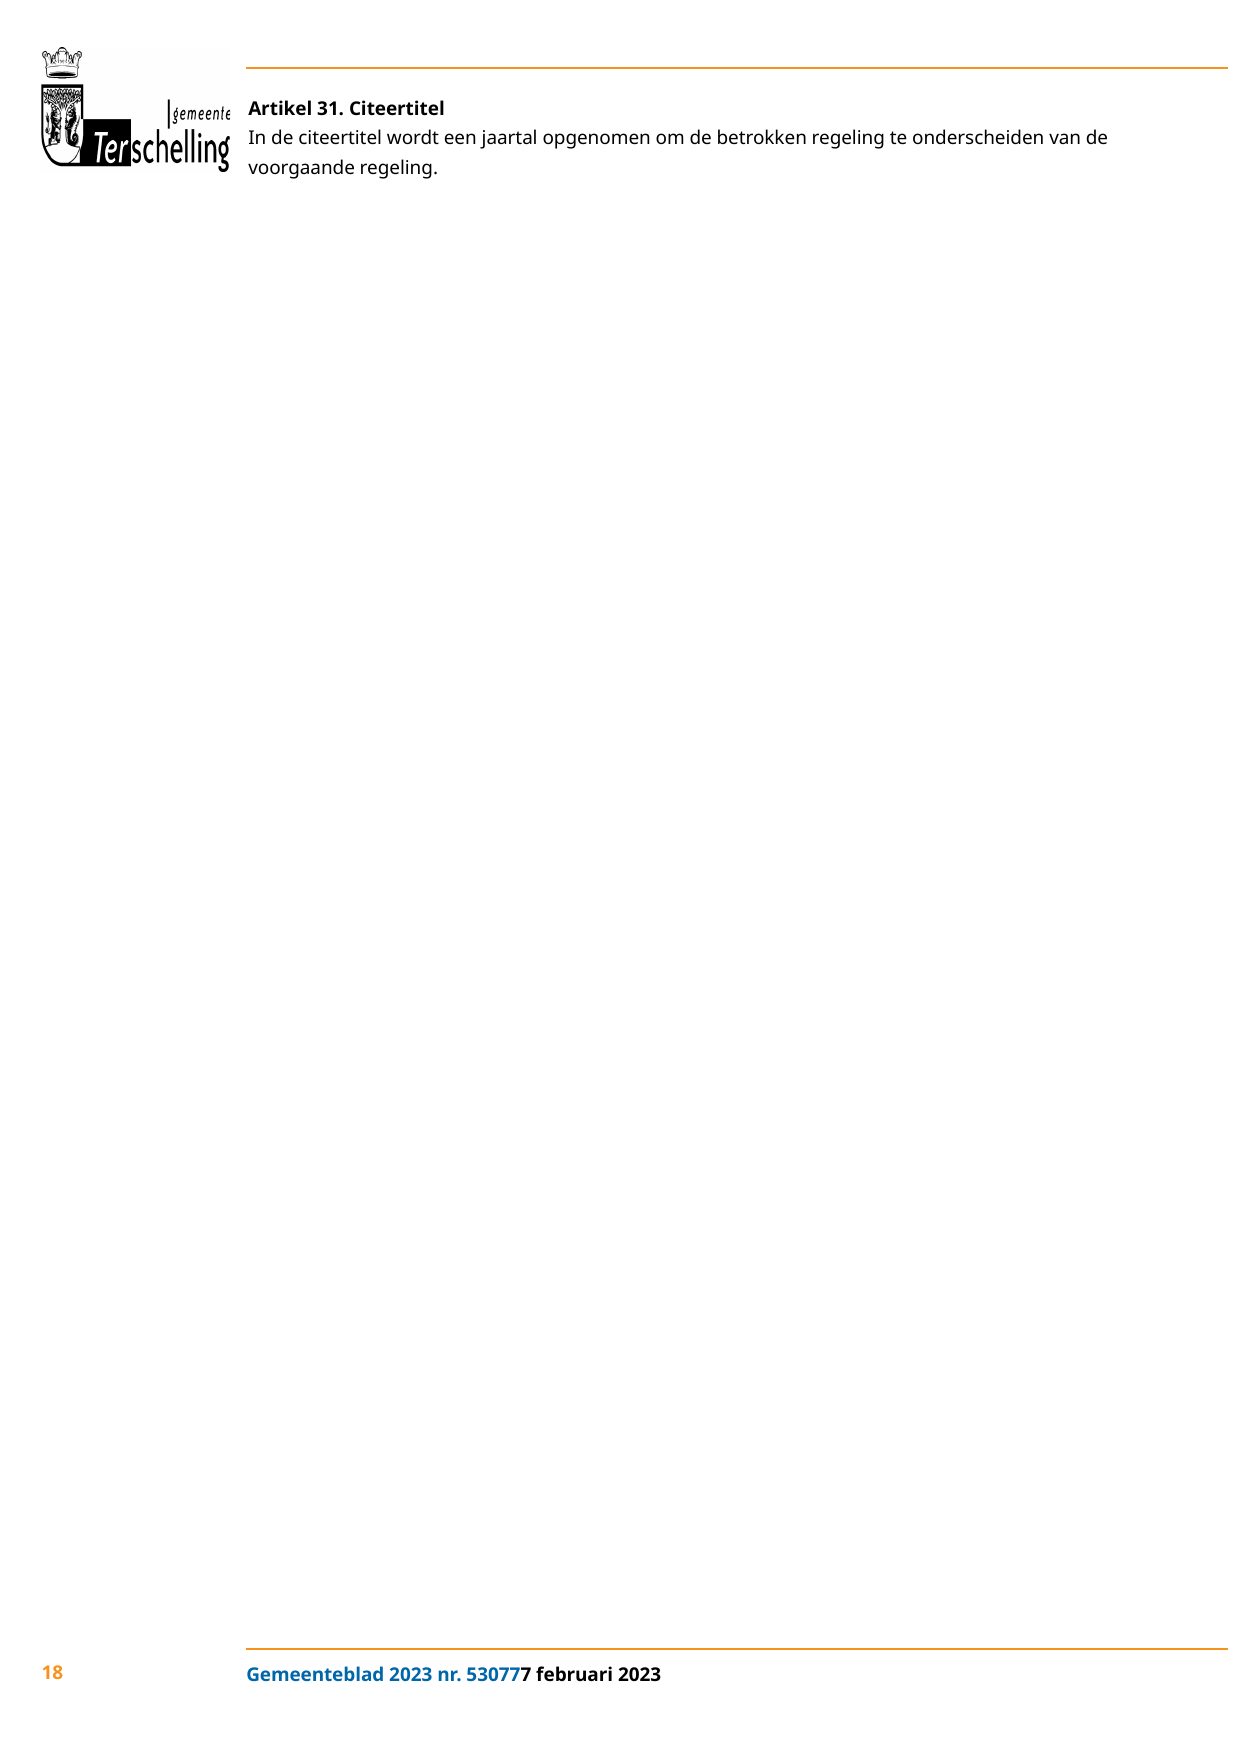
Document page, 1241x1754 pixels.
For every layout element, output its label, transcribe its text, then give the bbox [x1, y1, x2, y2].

text Artikel 31. Citeertitel [248, 95, 1152, 121]
picture [41, 47, 231, 172]
text In de citeertitel wordt een jaartal opgenomen om de betrokken regeling te onderscheiden van de voorgaande regeling. [248, 124, 1152, 180]
